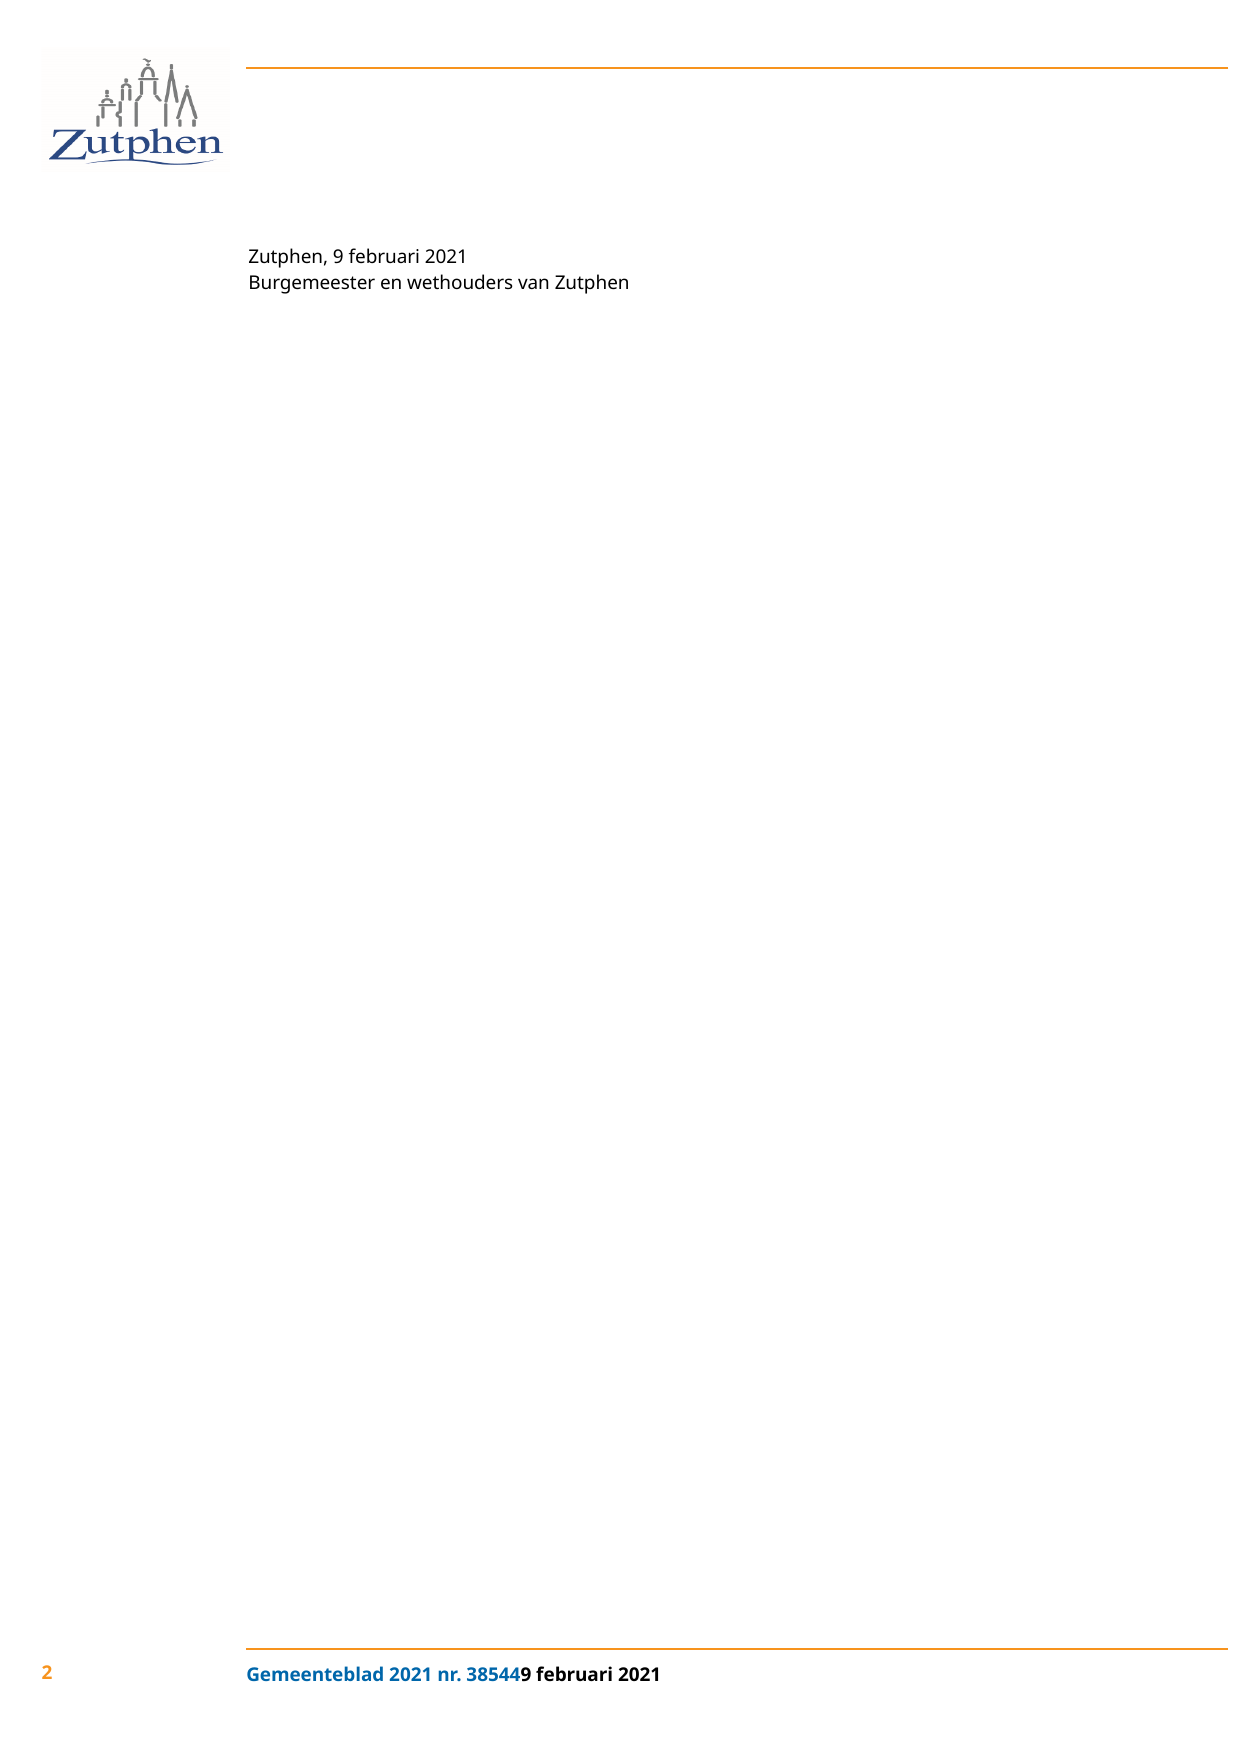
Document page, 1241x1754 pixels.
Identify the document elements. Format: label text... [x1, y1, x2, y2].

text Zutphen, 9 februari 2021 [248, 243, 1152, 269]
text Burgemeester en wethouders van Zutphen [248, 269, 1152, 295]
picture [41, 47, 231, 172]
